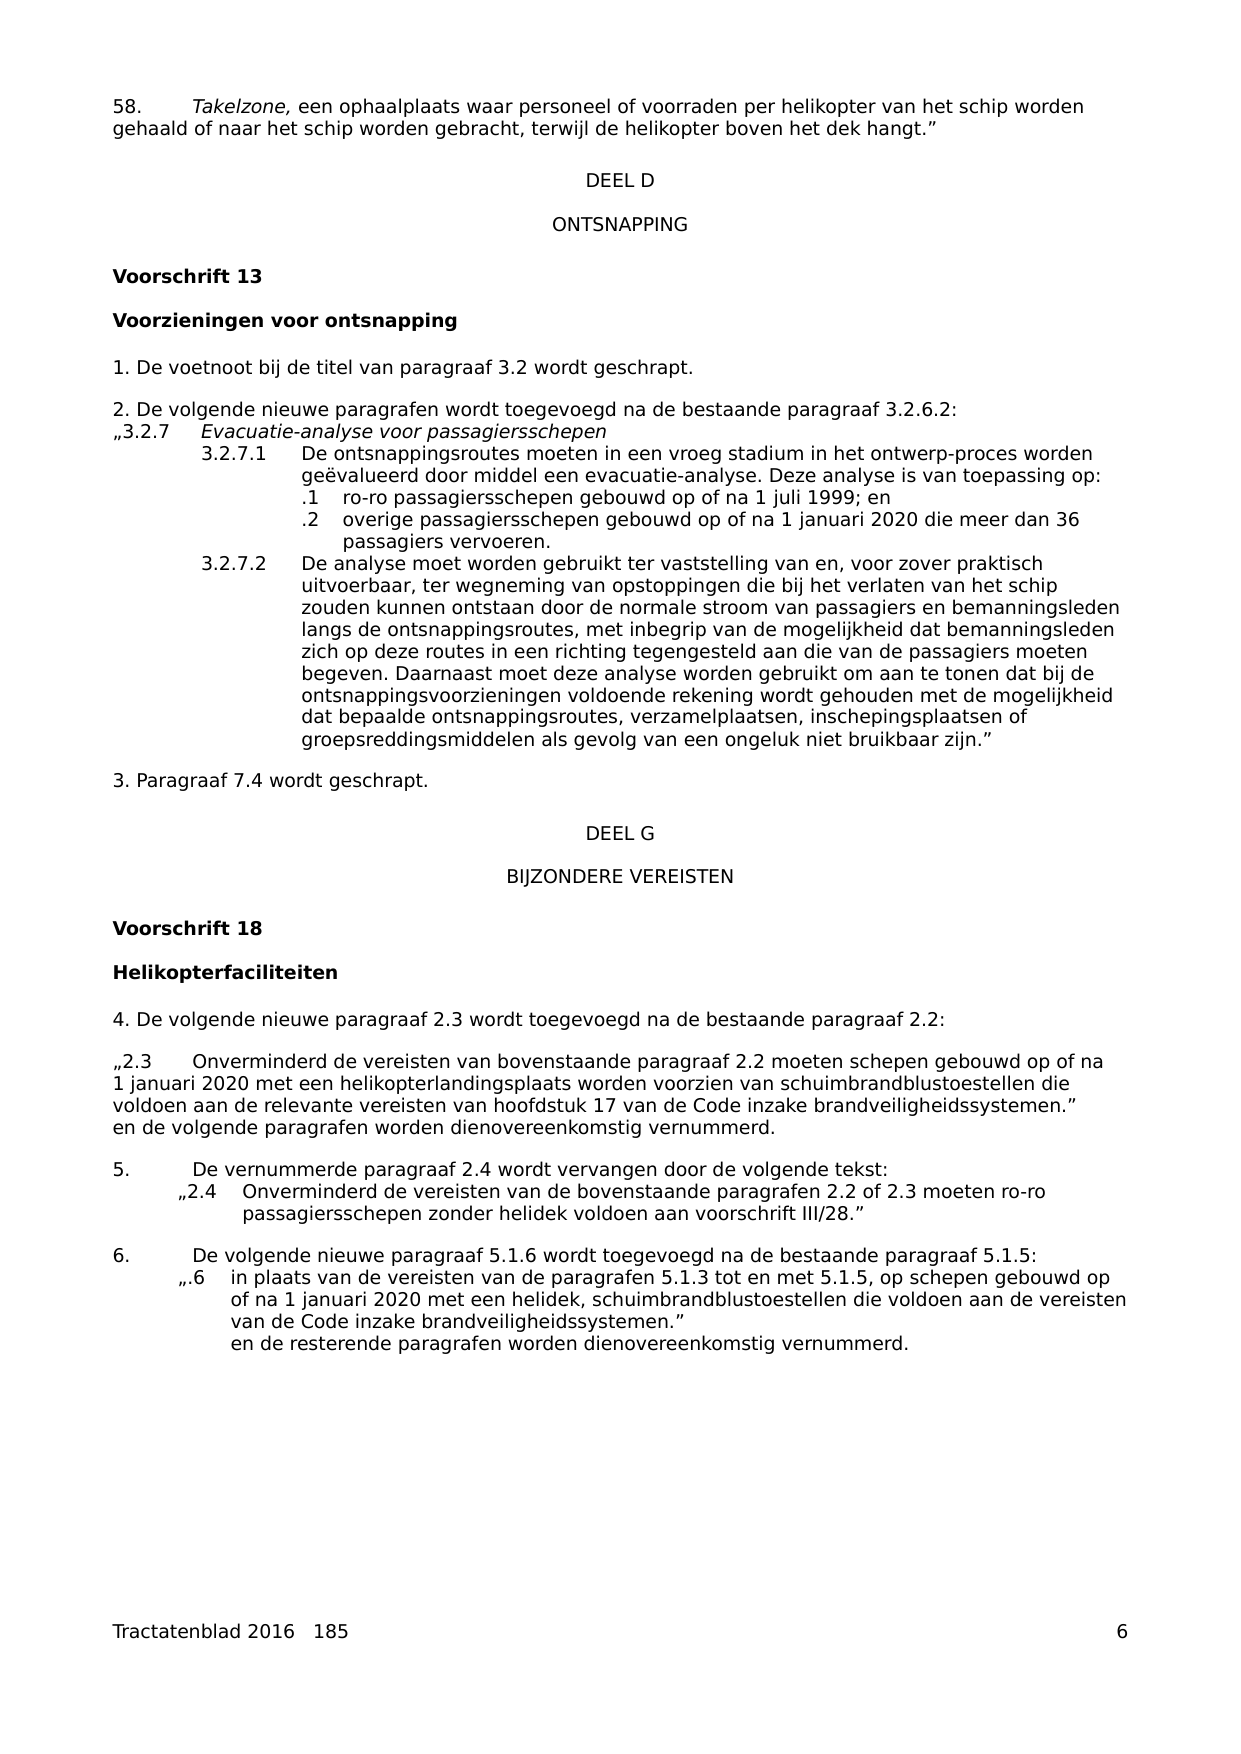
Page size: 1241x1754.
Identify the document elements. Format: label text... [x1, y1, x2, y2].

text „2.4 Onverminderd de vereisten van de bovenstaande paragrafen 2.2 of 2.3 moeten ro-ro passagiersschepen zonder helidek voldoen aan voorschrift III/28.” [177, 1181, 1128, 1225]
text 4. De volgende nieuwe paragraaf 2.3 wordt toegevoegd na de bestaande paragraaf 2.2: [112, 1009, 1128, 1031]
text 6. De volgende nieuwe paragraaf 5.1.6 wordt toegevoegd na de bestaande paragraaf 5.1.5: [112, 1245, 1128, 1267]
text 1. De voetnoot bij de titel van paragraaf 3.2 wordt geschrapt. [112, 357, 1128, 379]
text 3.2.7.2 De analyse moet worden gebruikt ter vaststelling van en, voor zover praktisch uitvoerbaar, ter wegneming van opstoppingen die bij het verlaten van het schip zouden kunnen ontstaan door de normale stroom van passagiers en bemanningsleden langs de ontsnappingsroutes, met inbegrip van de mogelijkheid dat bemanningsleden zich op deze routes in een richting tegengesteld aan die van de passagiers moeten begeven. Daarnaast moet deze analyse worden gebruikt om aan te tonen dat bij de ontsnappingsvoorzieningen voldoende rekening wordt gehouden met de mogelijkheid dat bepaalde ontsnappingsroutes, verzamelplaatsen, inschepingsplaatsen of groepsreddingsmiddelen als gevolg van een ongeluk niet bruikbaar zijn.” [201, 553, 1128, 750]
text „2.3 Onverminderd de vereisten van bovenstaande paragraaf 2.2 moeten schepen gebouwd op of na 1 januari 2020 met een helikopterlandingsplaats worden voorzien van schuimbrandblustoestellen die voldoen aan de relevante vereisten van hoofdstuk 17 van de Code inzake brandveiligheidssystemen.” [112, 1051, 1128, 1117]
text 58. Takelzone, een ophaalplaats waar personeel of voorraden per helikopter van het schip worden gehaald of naar het schip worden gebracht, terwijl de helikopter boven het dek hangt.” [112, 96, 1128, 140]
text en de volgende paragrafen worden dienovereenkomstig vernummerd. [112, 1117, 1128, 1139]
subtitle Voorschrift 18 Helikopterfaciliteiten [112, 918, 1128, 984]
text .2 overige passagiersschepen gebouwd op of na 1 januari 2020 die meer dan 36 passagiers vervoeren. [301, 509, 1128, 553]
text „3.2.7 Evacuatie-analyse voor passagiersschepen [112, 421, 1128, 443]
text 2. De volgende nieuwe paragrafen wordt toegevoegd na de bestaande paragraaf 3.2.6.2: [112, 399, 1128, 421]
text .1 ro-ro passagiersschepen gebouwd op of na 1 juli 1999; en [301, 487, 1128, 509]
text 5. De vernummerde paragraaf 2.4 wordt vervangen door de volgende tekst: [112, 1159, 1128, 1181]
text 3.2.7.1 De ontsnappingsroutes moeten in een vroeg stadium in het ontwerp-proces worden geëvalueerd door middel een evacuatie-analyse. Deze analyse is van toepassing op: [201, 443, 1128, 487]
subtitle Voorschrift 13 Voorzieningen voor ontsnapping [112, 266, 1128, 332]
text 3. Paragraaf 7.4 wordt geschrapt. [112, 770, 1128, 792]
text „.6 in plaats van de vereisten van de paragrafen 5.1.3 tot en met 5.1.5, op schepen gebouwd op of na 1 januari 2020 met een helidek, schuimbrandblustoestellen die voldoen aan de vereisten van de Code inzake brandveiligheidssystemen.” [177, 1267, 1128, 1333]
subtitle DEEL G BIJZONDERE VEREISTEN [112, 822, 1128, 888]
subtitle DEEL D ONTSNAPPING [112, 170, 1128, 236]
text en de resterende paragrafen worden dienovereenkomstig vernummerd. [230, 1333, 1128, 1355]
